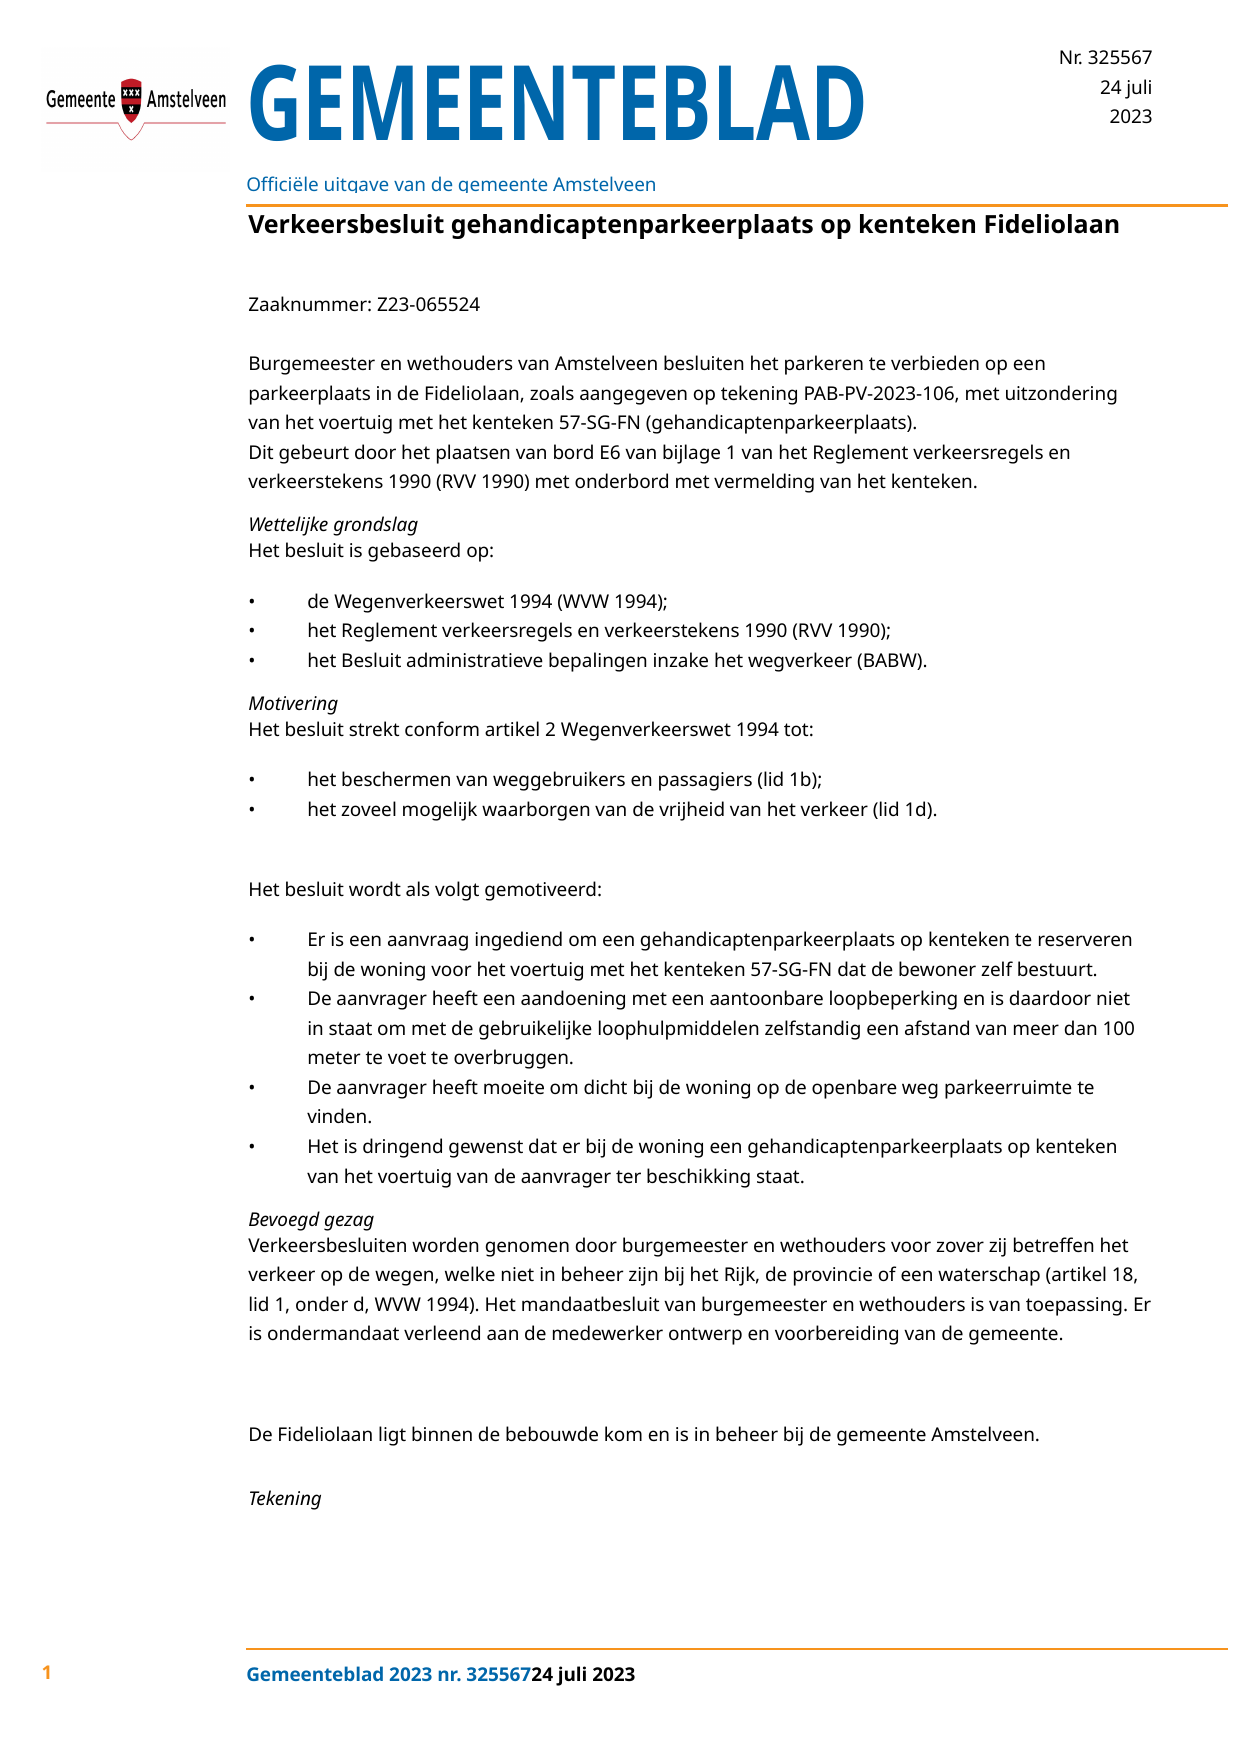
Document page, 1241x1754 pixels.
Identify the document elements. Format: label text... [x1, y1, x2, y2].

list De aanvrager heeft moeite om dicht bij de woning op de openbare weg parkeerruimte te vinden. [248, 1074, 1152, 1129]
list Het is dringend gewenst dat er bij de woning een gehandicaptenparkeerplaats op kenteken van het voertuig van de aanvrager ter beschikking staat. [248, 1133, 1152, 1189]
list Er is een aanvraag ingediend om een gehandicaptenparkeerplaats op kenteken te reserveren bij de woning voor het voertuig met het kenteken 57-SG-FN dat de bewoner zelf bestuurt. [248, 926, 1152, 982]
text Verkeersbesluiten worden genomen door burgemeester en wethouders voor zover zij betreffen het verkeer op de wegen, welke niet in beheer zijn bij het Rijk, de provincie of een waterschap (artikel 18, lid 1, onder d, WVW 1994). Het mandaatbesluit van burgemeester en wethouders is van toepassing. Er is ondermandaat verleend aan de medewerker ontwerp en voorbereiding van de gemeente. [248, 1232, 1152, 1346]
list het Besluit administratieve bepalingen inzake het wegverkeer (BABW). [248, 647, 1152, 673]
list de Wegenverkeerswet 1994 (WVW 1994); [248, 588, 1152, 613]
text Het besluit is gebaseerd op: [248, 537, 1152, 563]
picture [41, 47, 231, 172]
text Verkeersbesluit gehandicaptenparkeerplaats op kenteken Fideliolaan [248, 207, 1152, 241]
list De aanvrager heeft een aandoening met een aantoonbare loopbeperking en is daardoor niet in staat om met de gebruikelijke loophulpmiddelen zelfstandig een afstand van meer dan 100 meter te voet te overbruggen. [248, 985, 1152, 1070]
text Dit gebeurt door het plaatsen van bord E6 van bijlage 1 van het Reglement verkeersregels en verkeerstekens 1990 (RVV 1990) met onderbord met vermelding van het kenteken. [248, 439, 1152, 494]
text Zaaknummer: Z23-065524 [248, 291, 1152, 317]
list het zoveel mogelijk waarborgen van de vrijheid van het verkeer (lid 1d). [248, 796, 1152, 822]
text Tekening [248, 1485, 1152, 1511]
text Het besluit wordt als volgt gemotiveerd: [248, 876, 1152, 902]
text Motivering [248, 690, 1152, 716]
list het beschermen van weggebruikers en passagiers (lid 1b); [248, 766, 1152, 792]
text Bevoegd gezag [248, 1206, 1152, 1232]
text Burgemeester en wethouders van Amstelveen besluiten het parkeren te verbieden op een parkeerplaats in de Fideliolaan, zoals aangegeven op tekening PAB-PV-2023-106, met uitzondering van het voertuig met het kenteken 57-SG-FN (gehandicaptenparkeerplaats). [248, 350, 1152, 435]
text De Fideliolaan ligt binnen de bebouwde kom en is in beheer bij de gemeente Amstelveen. [248, 1421, 1152, 1447]
text Het besluit strekt conform artikel 2 Wegenverkeerswet 1994 tot: [248, 716, 1152, 742]
list het Reglement verkeersregels en verkeerstekens 1990 (RVV 1990); [248, 617, 1152, 643]
text Wettelijke grondslag [248, 512, 1152, 537]
